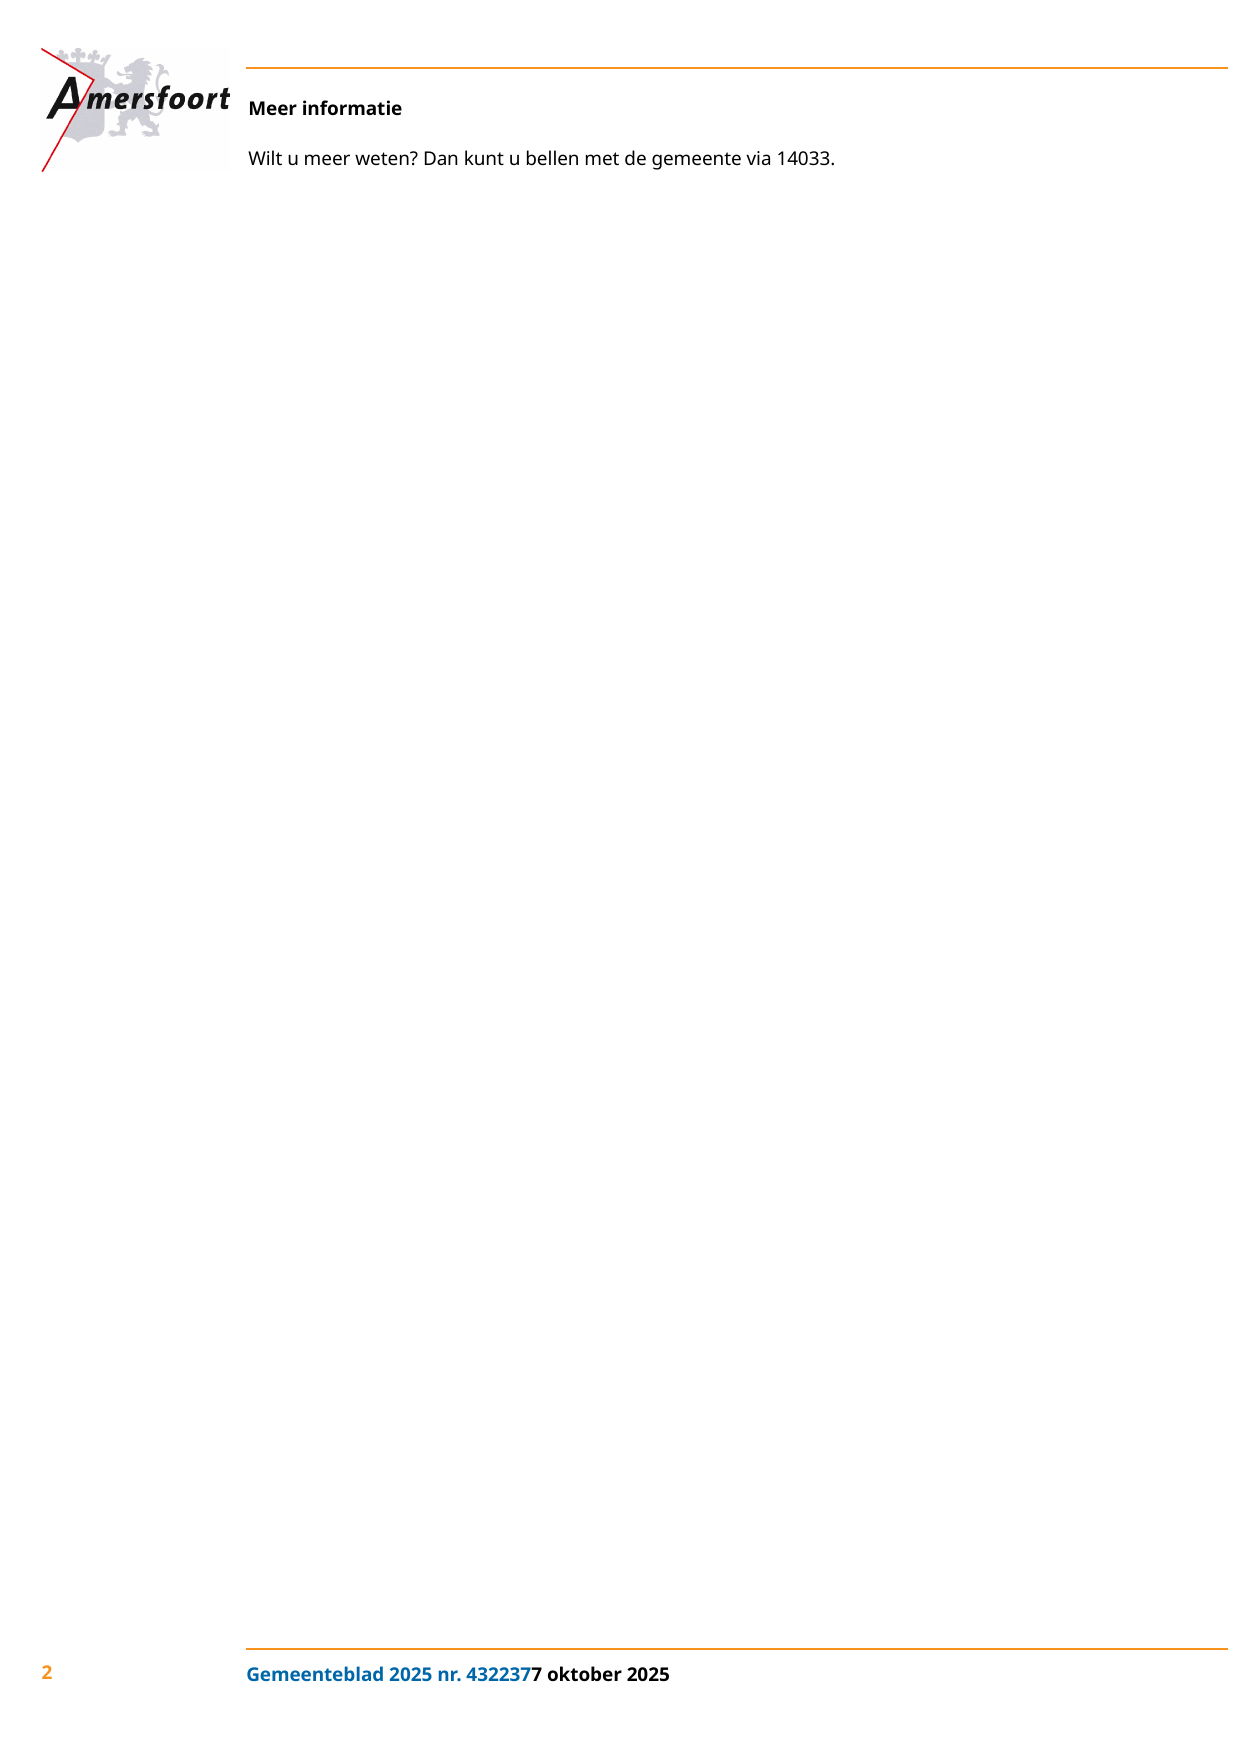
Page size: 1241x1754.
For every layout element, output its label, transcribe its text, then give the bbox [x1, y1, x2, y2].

text Wilt u meer weten? Dan kunt u bellen met de gemeente via 14033. [248, 145, 1152, 171]
text Meer informatie [248, 95, 1152, 121]
picture [41, 47, 231, 172]
